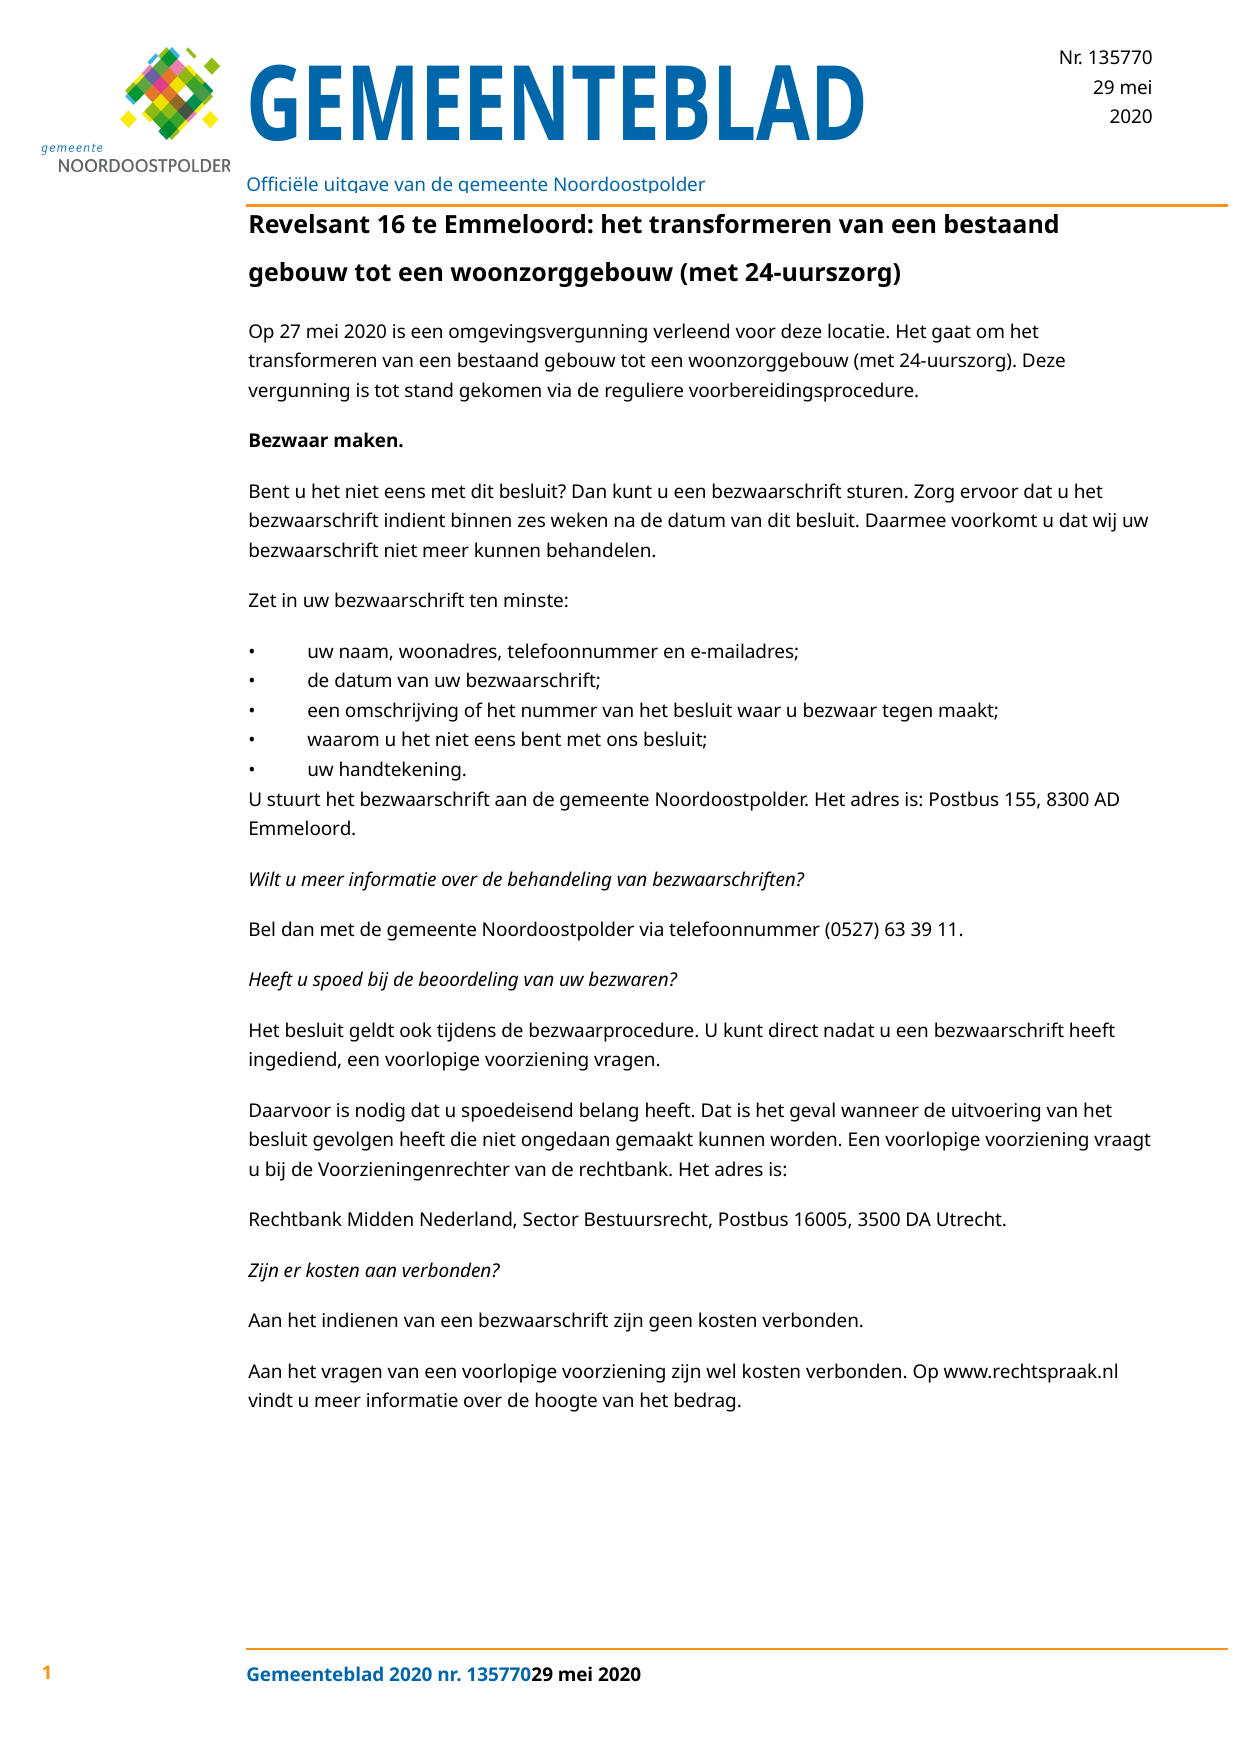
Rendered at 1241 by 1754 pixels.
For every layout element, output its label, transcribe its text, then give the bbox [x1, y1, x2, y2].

text Het besluit geldt ook tijdens de bezwaarprocedure. U kunt direct nadat u een bezwaarschrift heeft ingediend, een voorlopige voorziening vragen. [248, 1017, 1152, 1072]
text Aan het vragen van een voorlopige voorziening zijn wel kosten verbonden. Op www.rechtspraak.nl vindt u meer informatie over de hoogte van het bedrag. [248, 1358, 1152, 1413]
picture [41, 47, 231, 172]
text Aan het indienen van een bezwaarschrift zijn geen kosten verbonden. [248, 1307, 1152, 1333]
text Wilt u meer informatie over de behandeling van bezwaarschriften? [248, 866, 1152, 892]
text Heeft u spoed bij de beoordeling van uw bezwaren? [248, 967, 1152, 992]
list uw handtekening. [248, 756, 1152, 782]
text U stuurt het bezwaarschrift aan de gemeente Noordoostpolder. Het adres is: Postbus 155, 8300 AD Emmeloord. [248, 786, 1152, 841]
list waarom u het niet eens bent met ons besluit; [248, 727, 1152, 752]
text Bezwaar maken. [248, 427, 1152, 453]
list een omschrijving of het nummer van het besluit waar u bezwaar tegen maakt; [248, 697, 1152, 723]
text Zet in uw bezwaarschrift ten minste: [248, 587, 1152, 613]
text Zijn er kosten aan verbonden? [248, 1257, 1152, 1283]
text Bel dan met de gemeente Noordoostpolder via telefoonnummer (0527) 63 39 11. [248, 916, 1152, 942]
text Bent u het niet eens met dit besluit? Dan kunt u een bezwaarschrift sturen. Zorg ervoor dat u het bezwaarschrift indient binnen zes weken na de datum van dit besluit. Daarmee voorkomt u dat wij uw bezwaarschrift niet meer kunnen behandelen. [248, 478, 1152, 563]
list uw naam, woonadres, telefoonnummer en e-mailadres; [248, 638, 1152, 664]
text Rechtbank Midden Nederland, Sector Bestuursrecht, Postbus 16005, 3500 DA Utrecht. [248, 1207, 1152, 1232]
list de datum van uw bezwaarschrift; [248, 667, 1152, 693]
text Op 27 mei 2020 is een omgevingsvergunning verleend voor deze locatie. Het gaat om het transformeren van een bestaand gebouw tot een woonzorggebouw (met 24-uurszorg). Deze vergunning is tot stand gekomen via de reguliere voorbereidingsprocedure. [248, 318, 1152, 403]
text Daarvoor is nodig dat u spoedeisend belang heeft. Dat is het geval wanneer de uitvoering van het besluit gevolgen heeft die niet ongedaan gemaakt kunnen worden. Een voorlopige voorziening vraagt u bij de Voorzieningenrechter van de rechtbank. Het adres is: [248, 1097, 1152, 1182]
text Revelsant 16 te Emmeloord: het transformeren van een bestaand gebouw tot een woonzorggebouw (met 24-uurszorg) [248, 207, 1152, 288]
